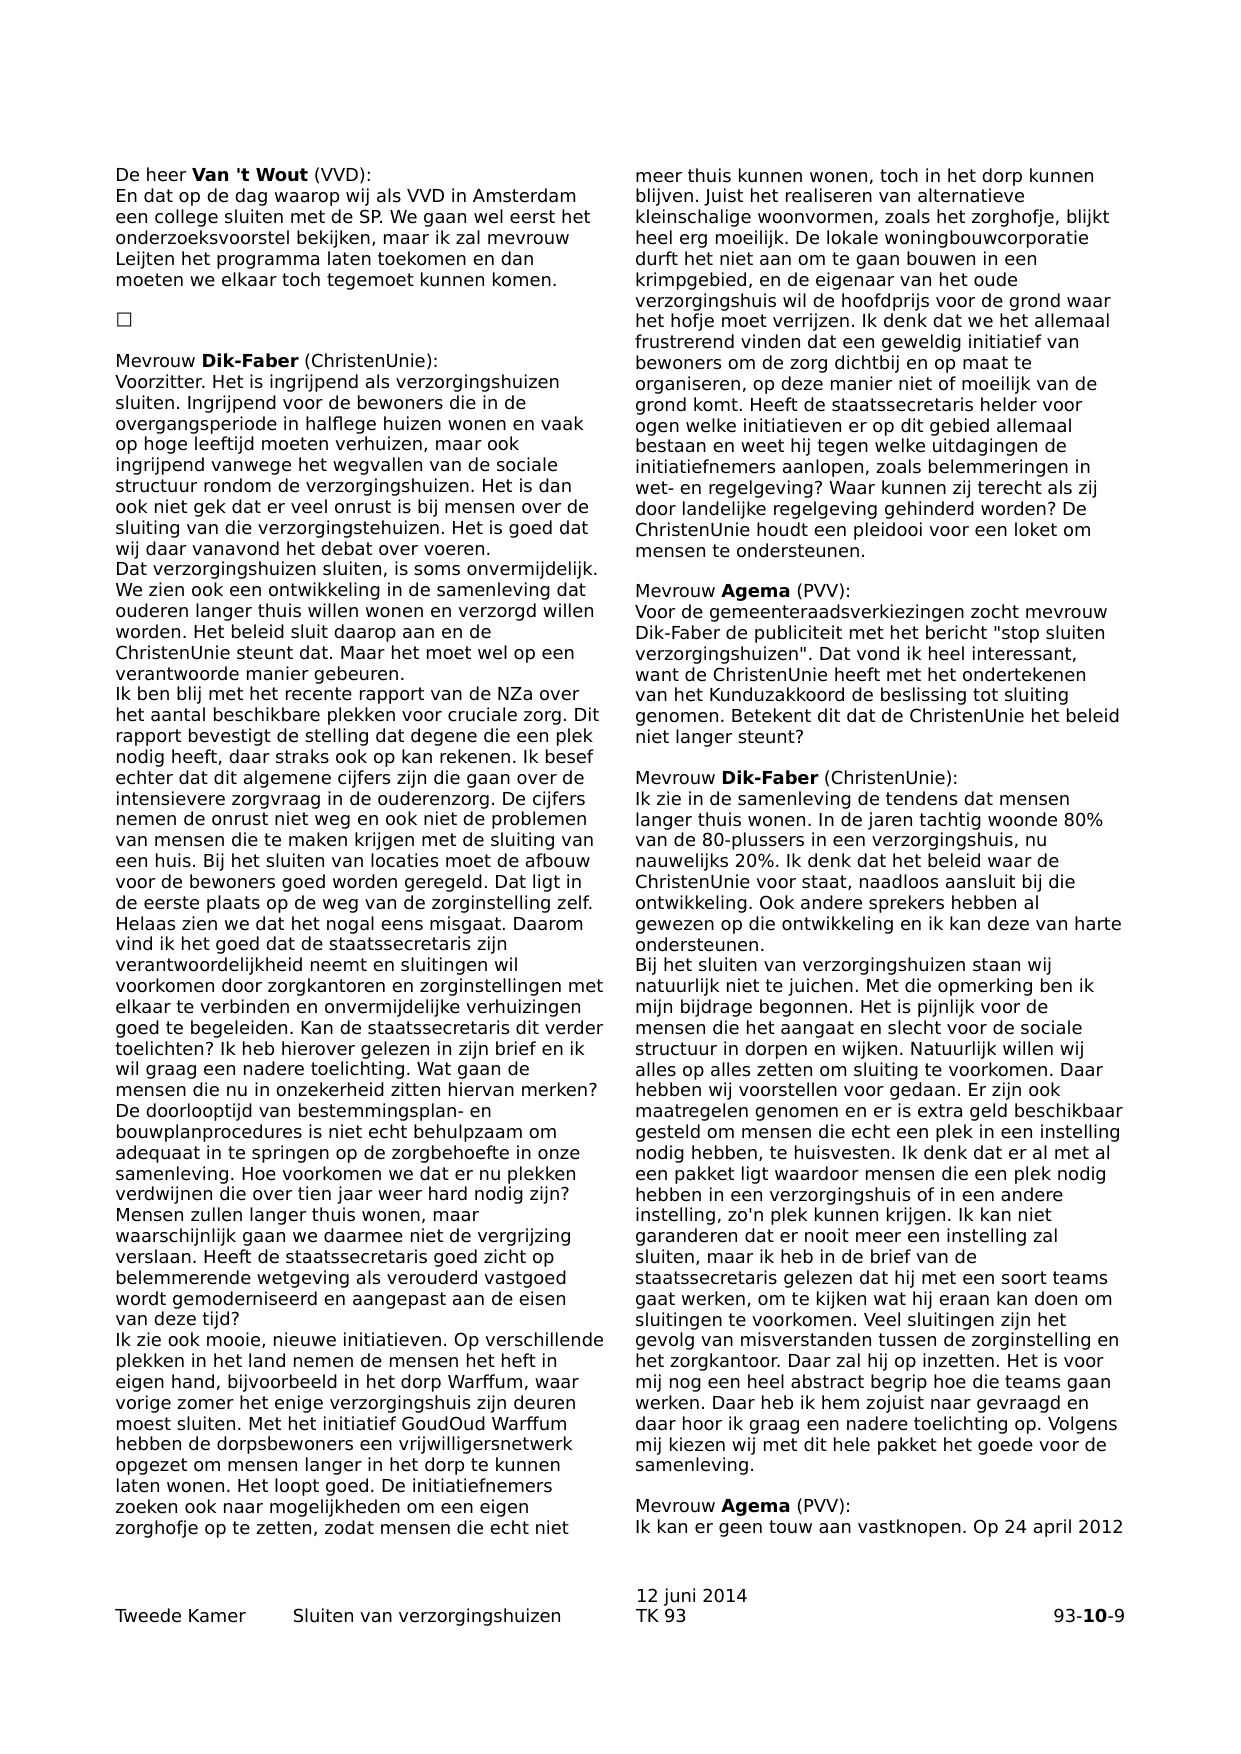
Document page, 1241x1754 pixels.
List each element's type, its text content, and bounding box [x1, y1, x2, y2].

text En dat op de dag waarop wij als VVD in Amsterdam een college sluiten met de SP. We gaan wel eerst het onderzoeksvoorstel bekijken, maar ik zal mevrouw Leijten het programma laten toekomen en dan moeten we elkaar toch tegemoet kunnen komen. [115, 186, 605, 290]
text Mevrouw Agema (PVV): [635, 1496, 1125, 1517]
text Voor de gemeenteraadsverkiezingen zocht mevrouw Dik-Faber de publiciteit met het bericht "stop sluiten verzorgingshuizen". Dat vond ik heel interessant, want de ChristenUnie heeft met het ondertekenen van het Kunduzakkoord de beslissing tot sluiting genomen. Betekent dit dat de ChristenUnie het beleid niet langer steunt? [635, 602, 1125, 748]
text Dat verzorgingshuizen sluiten, is soms onvermijdelijk. We zien ook een ontwikkeling in de samenleving dat ouderen langer thuis willen wonen en verzorgd willen worden. Het beleid sluit daarop aan en de ChristenUnie steunt dat. Maar het moet wel op een verantwoorde manier gebeuren. [115, 559, 605, 684]
text De doorlooptijd van bestemmingsplan- en bouwplanprocedures is niet echt behulpzaam om adequaat in te springen op de zorgbehoefte in onze samenleving. Hoe voorkomen we dat er nu plekken verdwijnen die over tien jaar weer hard nodig zijn? Mensen zullen langer thuis wonen, maar waarschijnlijk gaan we daarmee niet de vergrijzing verslaan. Heeft de staatssecretaris goed zicht op belemmerende wetgeving als verouderd vastgoed wordt gemoderniseerd en aangepast aan de eisen van deze tijd? [115, 1101, 605, 1330]
text Mevrouw Dik-Faber (ChristenUnie): [635, 768, 1125, 788]
text meer thuis kunnen wonen, toch in het dorp kunnen blijven. Juist het realiseren van alternatieve kleinschalige woonvormen, zoals het zorghofje, blijkt heel erg moeilijk. De lokale woningbouwcorporatie durft het niet aan om te gaan bouwen in een krimpgebied, en de eigenaar van het oude verzorgingshuis wil de hoofdprijs voor de grond waar het hofje moet verrijzen. Ik denk dat we het allemaal frustrerend vinden dat een geweldig initiatief van bewoners om de zorg dichtbij en op maat te organiseren, op deze manier niet of moeilijk van de grond komt. Heeft de staatssecretaris helder voor ogen welke initiatieven er op dit gebied allemaal bestaan en weet hij tegen welke uitdagingen de initiatiefnemers aanlopen, zoals belemmeringen in wet- en regelgeving? Waar kunnen zij terecht als zij door landelijke regelgeving gehinderd worden? De ChristenUnie houdt een pleidooi voor een loket om mensen te ondersteunen. [635, 165, 1125, 561]
text De heer Van 't Wout (VVD): [115, 165, 605, 186]
text Ik zie in de samenleving de tendens dat mensen langer thuis wonen. In de jaren tachtig woonde 80% van de 80-plussers in een verzorgingshuis, nu nauwelijks 20%. Ik denk dat het beleid waar de ChristenUnie voor staat, naadloos aansluit bij die ontwikkeling. Ook andere sprekers hebben al gewezen op die ontwikkeling en ik kan deze van harte ondersteunen. [635, 788, 1125, 955]
text Bij het sluiten van verzorgingshuizen staan wij natuurlijk niet te juichen. Met die opmerking ben ik mijn bijdrage begonnen. Het is pijnlijk voor de mensen die het aangaat en slecht voor de sociale structuur in dorpen en wijken. Natuurlijk willen wij alles op alles zetten om sluiting te voorkomen. Daar hebben wij voorstellen voor gedaan. Er zijn ook maatregelen genomen en er is extra geld beschikbaar gesteld om mensen die echt een plek in een instelling nodig hebben, te huisvesten. Ik denk dat er al met al een pakket ligt waardoor mensen die een plek nodig hebben in een verzorgingshuis of in een andere instelling, zo'n plek kunnen krijgen. Ik kan niet garanderen dat er nooit meer een instelling zal sluiten, maar ik heb in de brief van de staatssecretaris gelezen dat hij met een soort teams gaat werken, om te kijken wat hij eraan kan doen om sluitingen te voorkomen. Veel sluitingen zijn het gevolg van misverstanden tussen de zorginstelling en het zorgkantoor. Daar zal hij op inzetten. Het is voor mij nog een heel abstract begrip hoe die teams gaan werken. Daar heb ik hem zojuist naar gevraagd en daar hoor ik graag een nadere toelichting op. Volgens mij kiezen wij met dit hele pakket het goede voor de samenleving. [635, 955, 1125, 1476]
text ⬜ [115, 310, 605, 331]
text Voorzitter. Het is ingrijpend als verzorgingshuizen sluiten. Ingrijpend voor de bewoners die in de overgangsperiode in halflege huizen wonen en vaak op hoge leeftijd moeten verhuizen, maar ook ingrijpend vanwege het wegvallen van de sociale structuur rondom de verzorgingshuizen. Het is dan ook niet gek dat er veel onrust is bij mensen over de sluiting van die verzorgingstehuizen. Het is goed dat wij daar vanavond het debat over voeren. [115, 372, 605, 559]
text Ik zie ook mooie, nieuwe initiatieven. Op verschillende plekken in het land nemen de mensen het heft in eigen hand, bijvoorbeeld in het dorp Warffum, waar vorige zomer het enige verzorgingshuis zijn deuren moest sluiten. Met het initiatief GoudOud Warffum hebben de dorpsbewoners een vrijwilligersnetwerk opgezet om mensen langer in het dorp te kunnen laten wonen. Het loopt goed. De initiatiefnemers zoeken ook naar mogelijkheden om een eigen zorghofje op te zetten, zodat mensen die echt niet [115, 1330, 605, 1538]
text Ik kan er geen touw aan vastknopen. Op 24 april 2012 [635, 1517, 1125, 1537]
text Mevrouw Dik-Faber (ChristenUnie): [115, 351, 605, 372]
text Mevrouw Agema (PVV): [635, 581, 1125, 602]
text Ik ben blij met het recente rapport van de NZa over het aantal beschikbare plekken voor cruciale zorg. Dit rapport bevestigt de stelling dat degene die een plek nodig heeft, daar straks ook op kan rekenen. Ik besef echter dat dit algemene cijfers zijn die gaan over de intensievere zorgvraag in de ouderenzorg. De cijfers nemen de onrust niet weg en ook niet de problemen van mensen die te maken krijgen met de sluiting van een huis. Bij het sluiten van locaties moet de afbouw voor de bewoners goed worden geregeld. Dat ligt in de eerste plaats op de weg van de zorginstelling zelf. Helaas zien we dat het nogal eens misgaat. Daarom vind ik het goed dat de staatssecretaris zijn verantwoordelijkheid neemt en sluitingen wil voorkomen door zorgkantoren en zorginstellingen met elkaar te verbinden en onvermijdelijke verhuizingen goed te begeleiden. Kan de staatssecretaris dit verder toelichten? Ik heb hierover gelezen in zijn brief en ik wil graag een nadere toelichting. Wat gaan de mensen die nu in onzekerheid zitten hiervan merken? [115, 684, 605, 1101]
